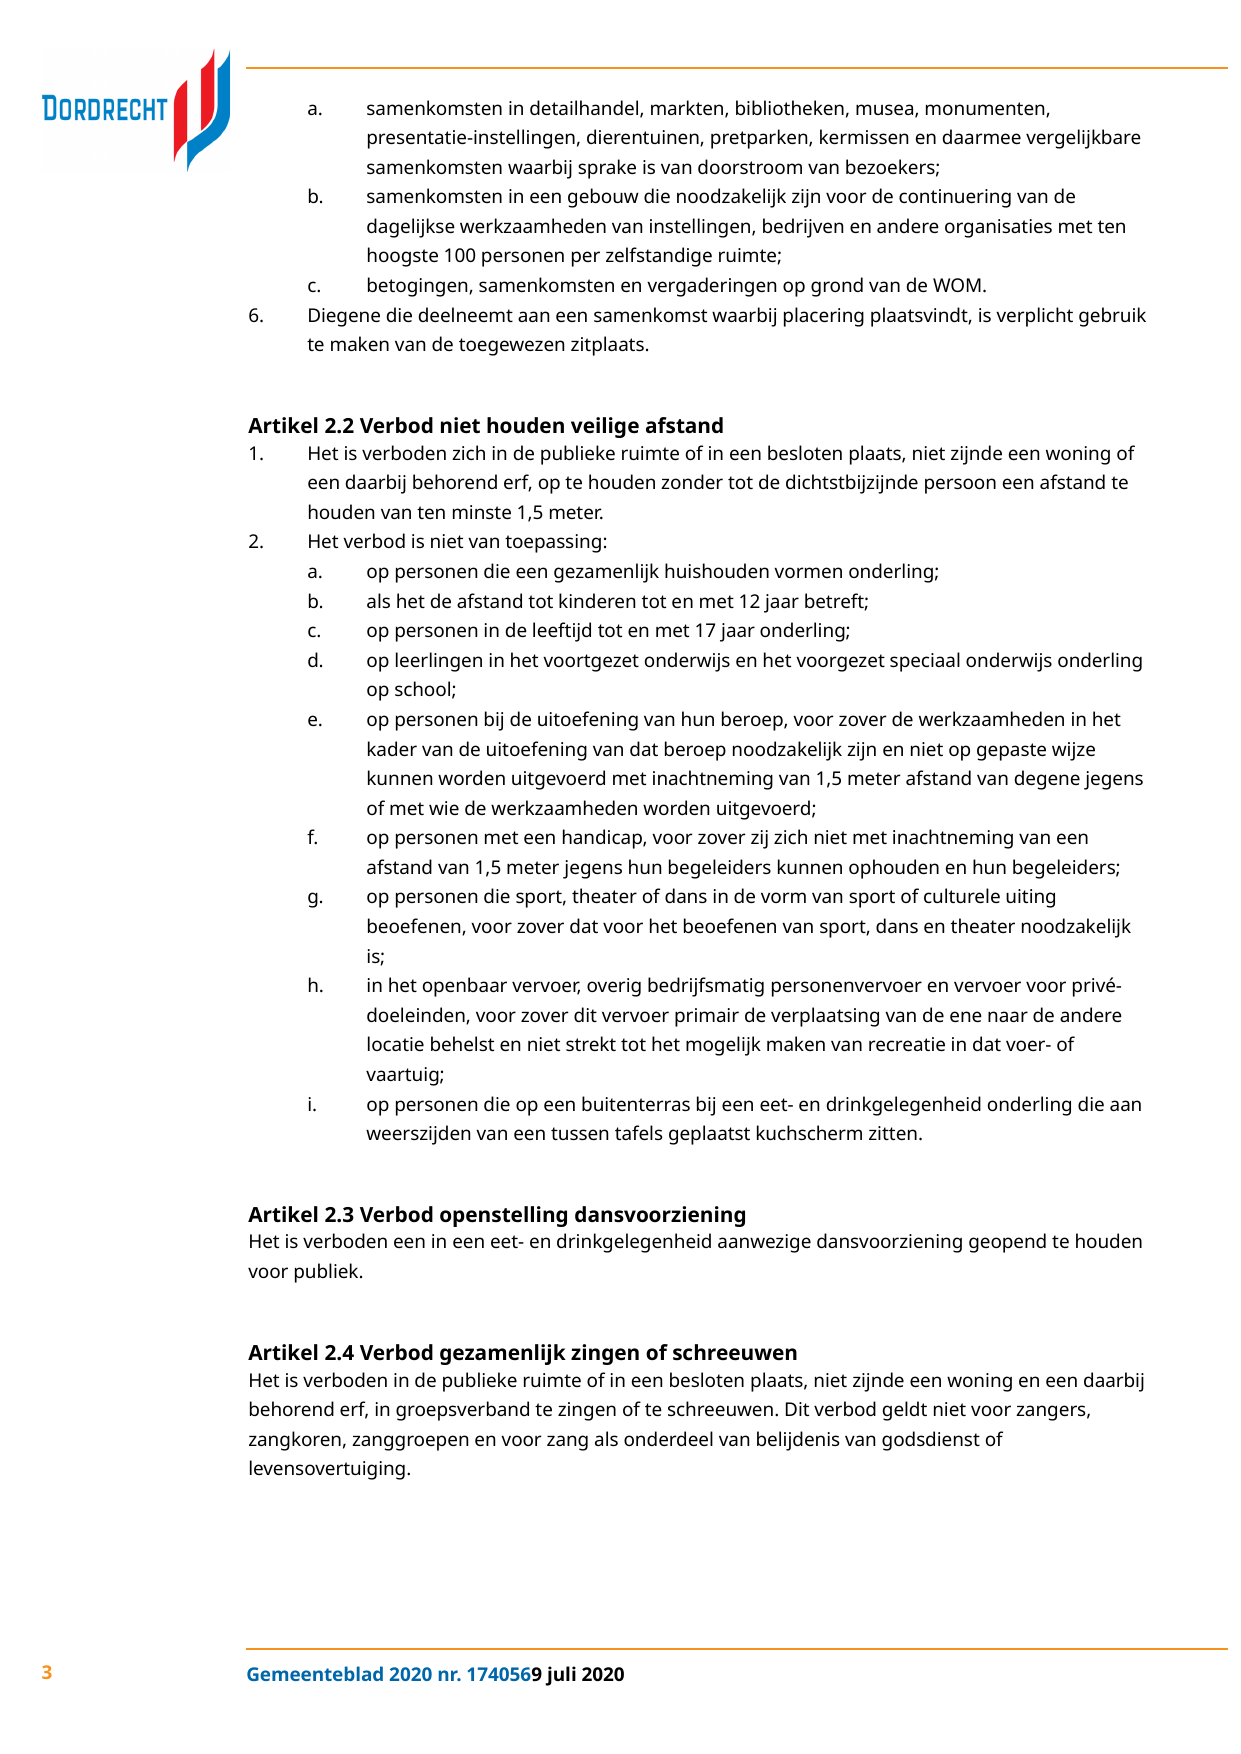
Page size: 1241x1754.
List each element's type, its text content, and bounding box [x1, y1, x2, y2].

list Het verbod is niet van toepassing: [248, 529, 1152, 554]
list Het is verboden zich in de publieke ruimte of in een besloten plaats, niet zijnde een woning of een daarbij behorend erf, op te houden zonder tot de dichtstbijzijnde persoon een afstand te houden van ten minste 1,5 meter. [248, 440, 1152, 525]
text Artikel 2.2 Verbod niet houden veilige afstand [248, 411, 1152, 440]
list op personen bij de uitoefening van hun beroep, voor zover de werkzaamheden in het kader van de uitoefening van dat beroep noodzakelijk zijn en niet op gepaste wijze kunnen worden uitgevoerd met inachtneming van 1,5 meter afstand van degene jegens of met wie de werkzaamheden worden uitgevoerd; [307, 706, 1152, 821]
list op personen die op een buitenterras bij een eet- en drinkgelegenheid onderling die aan weerszijden van een tussen tafels geplaatst kuchscherm zitten. [307, 1091, 1152, 1146]
list op personen die sport, theater of dans in de vorm van sport of culturele uiting beoefenen, voor zover dat voor het beoefenen van sport, dans en theater noodzakelijk is; [307, 884, 1152, 968]
text Het is verboden in de publieke ruimte of in een besloten plaats, niet zijnde een woning en een daarbij behorend erf, in groepsverband te zingen of te schreeuwen. Dit verbod geldt niet voor zangers, zangkoren, zanggroepen en voor zang als onderdeel van belijdenis van godsdienst of levensovertuiging. [248, 1367, 1152, 1481]
text Artikel 2.4 Verbod gezamenlijk zingen of schreeuwen [248, 1338, 1152, 1367]
list in het openbaar vervoer, overig bedrijfsmatig personenvervoer en vervoer voor privé-doeleinden, voor zover dit vervoer primair de verplaatsing van de ene naar de andere locatie behelst en niet strekt tot het mogelijk maken van recreatie in dat voer- of vaartuig; [307, 972, 1152, 1087]
text Het is verboden een in een eet- en drinkgelegenheid aanwezige dansvoorziening geopend te houden voor publiek. [248, 1229, 1152, 1284]
list op personen die een gezamenlijk huishouden vormen onderling; [307, 558, 1152, 584]
list als het de afstand tot kinderen tot en met 12 jaar betreft; [307, 588, 1152, 613]
list Diegene die deelneemt aan een samenkomst waarbij placering plaatsvindt, is verplicht gebruik te maken van de toegewezen zitplaats. [248, 302, 1152, 357]
list betogingen, samenkomsten en vergaderingen op grond van de WOM. [307, 272, 1152, 298]
list samenkomsten in detailhandel, markten, bibliotheken, musea, monumenten, presentatie-instellingen, dierentuinen, pretparken, kermissen en daarmee vergelijkbare samenkomsten waarbij sprake is van doorstroom van bezoekers; [307, 95, 1152, 180]
list samenkomsten in een gebouw die noodzakelijk zijn voor de continuering van de dagelijkse werkzaamheden van instellingen, bedrijven en andere organisaties met ten hoogste 100 personen per zelfstandige ruimte; [307, 183, 1152, 268]
list op personen met een handicap, voor zover zij zich niet met inachtneming van een afstand van 1,5 meter jegens hun begeleiders kunnen ophouden en hun begeleiders; [307, 824, 1152, 880]
picture [41, 47, 231, 172]
list op personen in de leeftijd tot en met 17 jaar onderling; [307, 617, 1152, 643]
list op leerlingen in het voortgezet onderwijs en het voorgezet speciaal onderwijs onderling op school; [307, 647, 1152, 702]
text Artikel 2.3 Verbod openstelling dansvoorziening [248, 1200, 1152, 1229]
